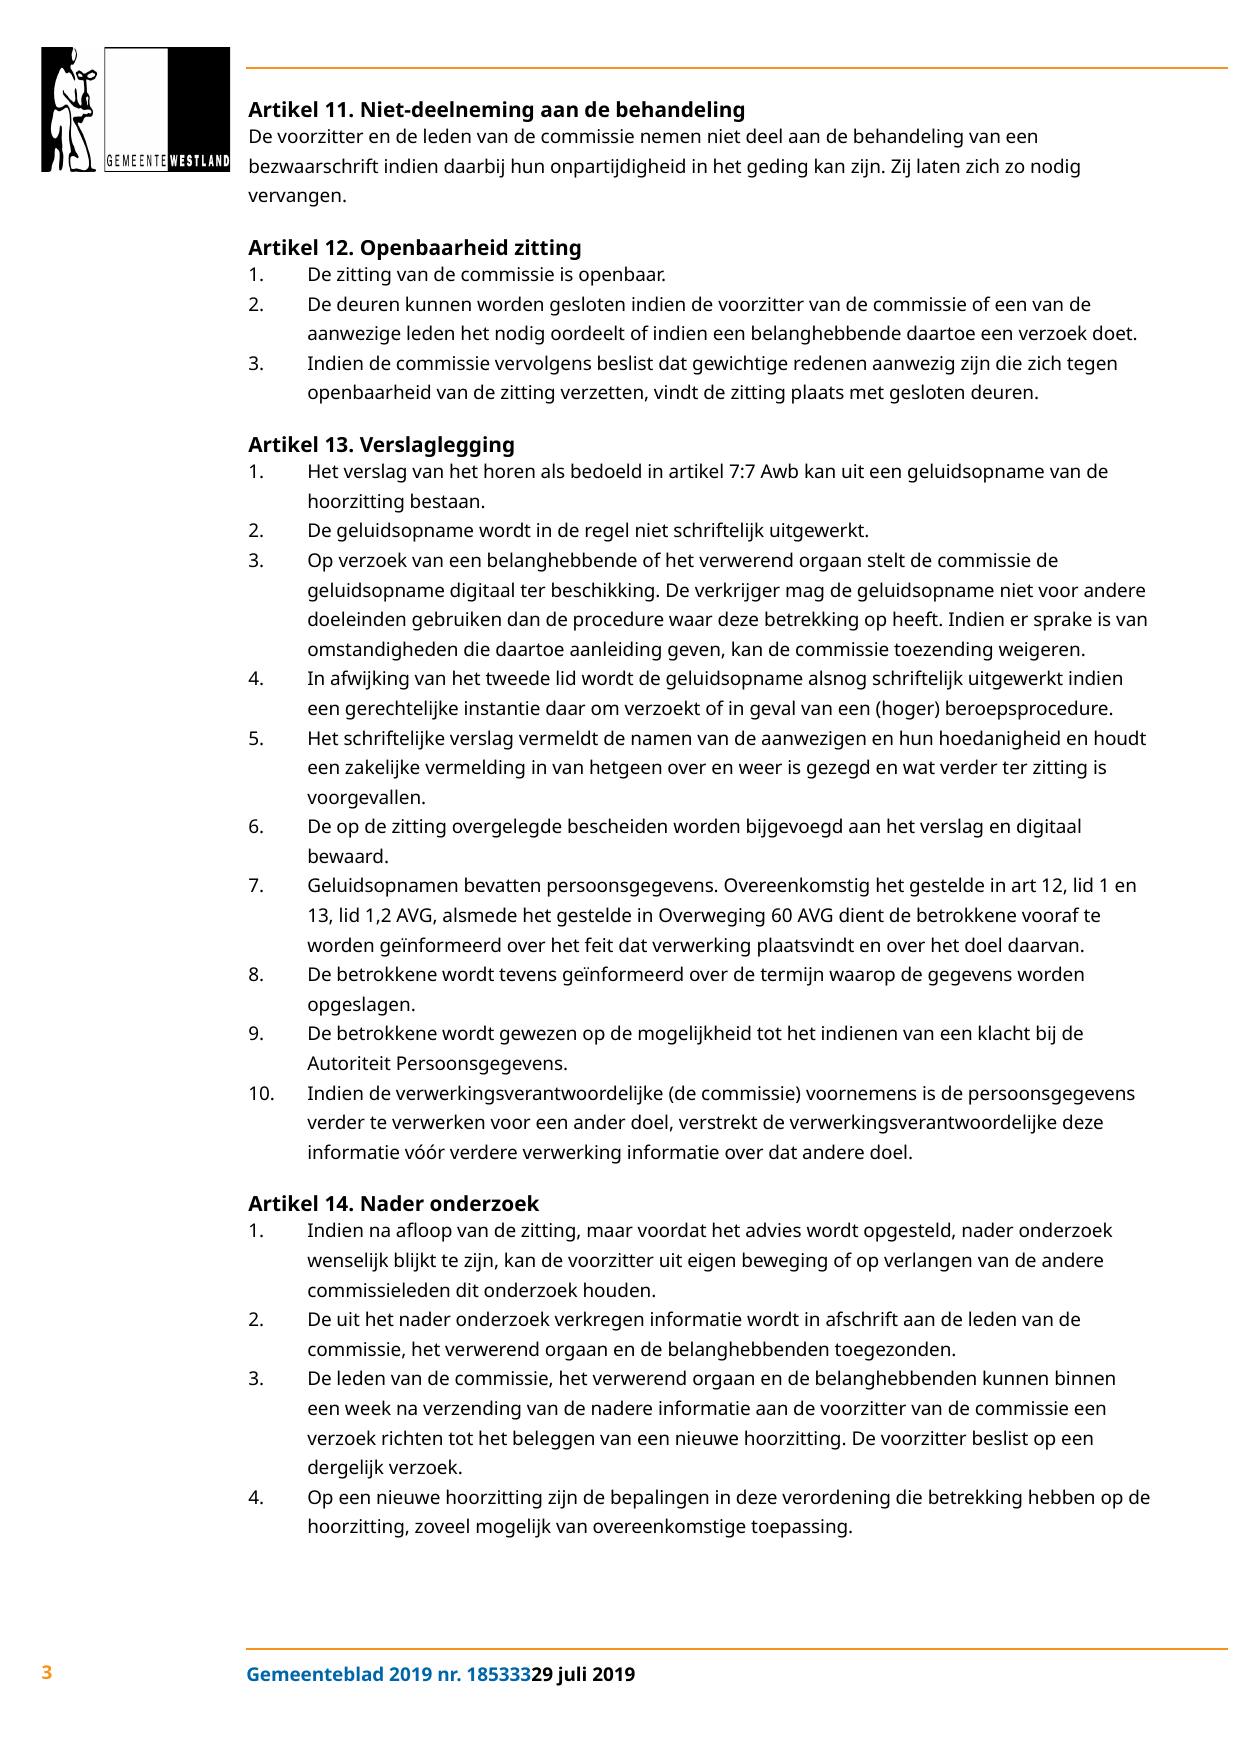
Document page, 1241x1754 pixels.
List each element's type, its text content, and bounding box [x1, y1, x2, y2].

list Indien de commissie vervolgens beslist dat gewichtige redenen aanwezig zijn die zich tegen openbaarheid van de zitting verzetten, vindt de zitting plaats met gesloten deuren. [248, 350, 1152, 405]
list De geluidsopname wordt in de regel niet schriftelijk uitgewerkt. [248, 518, 1152, 543]
list In afwijking van het tweede lid wordt de geluidsopname alsnog schriftelijk uitgewerkt indien een gerechtelijke instantie daar om verzoekt of in geval van een (hoger) beroepsprocedure. [248, 666, 1152, 721]
text Artikel 13. Verslaglegging [248, 430, 1152, 458]
list Het verslag van het horen als bedoeld in artikel 7:7 Awb kan uit een geluidsopname van de hoorzitting bestaan. [248, 458, 1152, 514]
list De zitting van de commissie is openbaar. [248, 261, 1152, 287]
list Indien na afloop van de zitting, maar voordat het advies wordt opgesteld, nader onderzoek wenselijk blijkt te zijn, kan de voorzitter uit eigen beweging of op verlangen van de andere commissieleden dit onderzoek houden. [248, 1218, 1152, 1303]
list Op een nieuwe hoorzitting zijn de bepalingen in deze verordening die betrekking hebben op de hoorzitting, zoveel mogelijk van overeenkomstige toepassing. [248, 1484, 1152, 1539]
list De betrokkene wordt tevens geïnformeerd over de termijn waarop de gegevens worden opgeslagen. [248, 961, 1152, 1017]
list De leden van de commissie, het verwerend orgaan en de belanghebbenden kunnen binnen een week na verzending van de nadere informatie aan de voorzitter van de commissie een verzoek richten tot het beleggen van een nieuwe hoorzitting. De voorzitter beslist op een dergelijk verzoek. [248, 1366, 1152, 1480]
list De betrokkene wordt gewezen op de mogelijkheid tot het indienen van een klacht bij de Autoriteit Persoonsgegevens. [248, 1021, 1152, 1076]
list Het schriftelijke verslag vermeldt de namen van de aanwezigen en hun hoedanigheid en houdt een zakelijke vermelding in van hetgeen over en weer is gezegd en wat verder ter zitting is voorgevallen. [248, 725, 1152, 809]
text Artikel 12. Openbaarheid zitting [248, 233, 1152, 261]
list De uit het nader onderzoek verkregen informatie wordt in afschrift aan de leden van de commissie, het verwerend orgaan en de belanghebbenden toegezonden. [248, 1306, 1152, 1362]
picture [41, 47, 231, 172]
list Geluidsopnamen bevatten persoonsgegevens. Overeenkomstig het gestelde in art 12, lid 1 en 13, lid 1,2 AVG, alsmede het gestelde in Overweging 60 AVG dient de betrokkene vooraf te worden geïnformeerd over het feit dat verwerking plaatsvindt en over het doel daarvan. [248, 873, 1152, 957]
list Op verzoek van een belanghebbende of het verwerend orgaan stelt de commissie de geluidsopname digitaal ter beschikking. De verkrijger mag de geluidsopname niet voor andere doeleinden gebruiken dan de procedure waar deze betrekking op heeft. Indien er sprake is van omstandigheden die daartoe aanleiding geven, kan de commissie toezending weigeren. [248, 547, 1152, 662]
list De op de zitting overgelegde bescheiden worden bijgevoegd aan het verslag en digitaal bewaard. [248, 813, 1152, 869]
list De deuren kunnen worden gesloten indien de voorzitter van de commissie of een van de aanwezige leden het nodig oordeelt of indien een belanghebbende daartoe een verzoek doet. [248, 291, 1152, 346]
text De voorzitter en de leden van de commissie nemen niet deel aan de behandeling van een bezwaarschrift indien daarbij hun onpartijdigheid in het geding kan zijn. Zij laten zich zo nodig vervangen. [248, 123, 1152, 208]
text Artikel 11. Niet-deelneming aan de behandeling [248, 95, 1152, 123]
list Indien de verwerkingsverantwoordelijke (de commissie) voornemens is de persoonsgegevens verder te verwerken voor een ander doel, verstrekt de verwerkingsverantwoordelijke deze informatie vóór verdere verwerking informatie over dat andere doel. [248, 1080, 1152, 1164]
text Artikel 14. Nader onderzoek [248, 1189, 1152, 1218]
